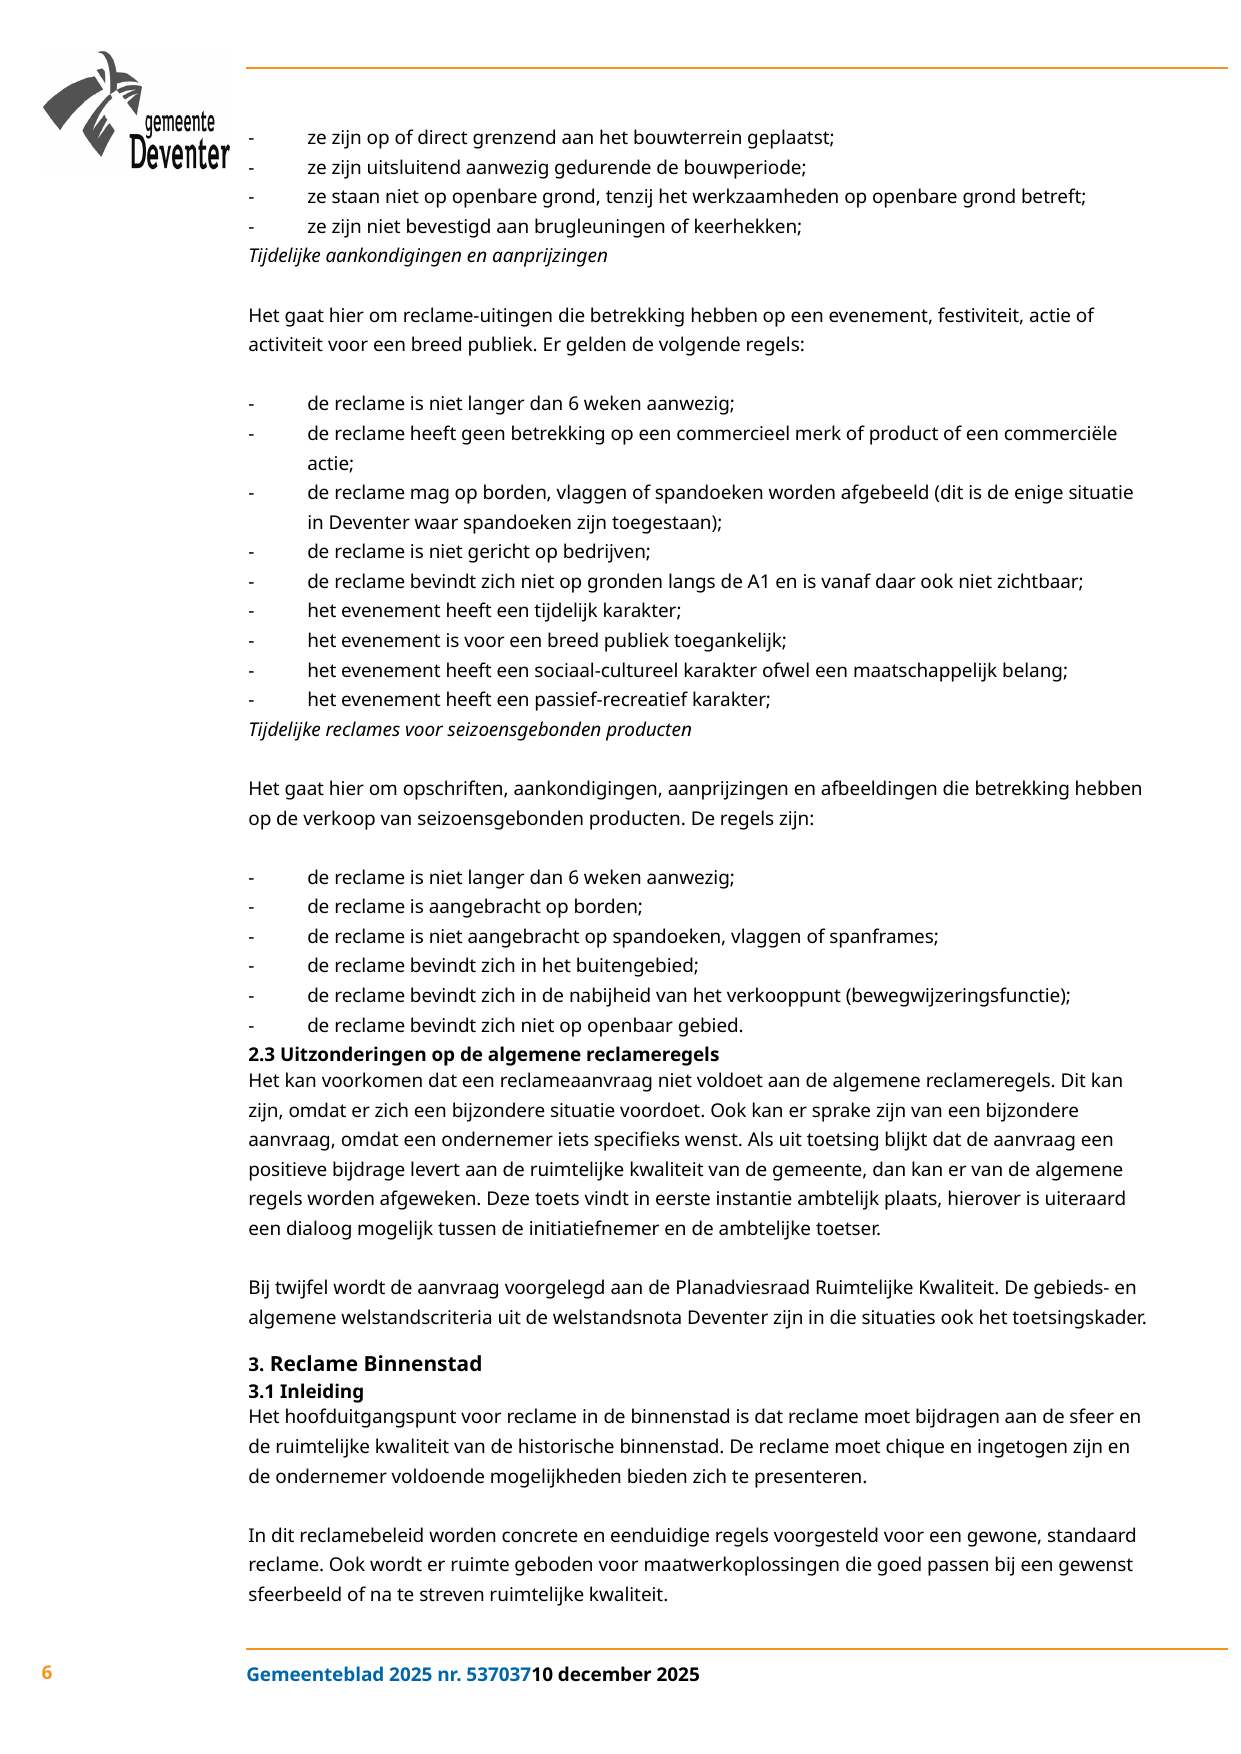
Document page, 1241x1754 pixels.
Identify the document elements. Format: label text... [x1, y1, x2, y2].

list het evenement heeft een sociaal-cultureel karakter ofwel een maatschappelijk belang; [248, 657, 1152, 683]
text 2.3 Uitzonderingen op de algemene reclameregels [248, 1041, 1152, 1067]
list ze zijn niet bevestigd aan brugleuningen of keerhekken; [248, 213, 1152, 239]
text Het gaat hier om reclame-uitingen die betrekking hebben op een evenement, festiviteit, actie of activiteit voor een breed publiek. Er gelden de volgende regels: [248, 302, 1152, 357]
text Het kan voorkomen dat een reclameaanvraag niet voldoet aan de algemene reclameregels. Dit kan zijn, omdat er zich een bijzondere situatie voordoet. Ook kan er sprake zijn van een bijzondere aanvraag, omdat een ondernemer iets specifieks wenst. Als uit toetsing blijkt dat de aanvraag een positieve bijdrage levert aan de ruimtelijke kwaliteit van de gemeente, dan kan er van de algemene regels worden afgeweken. Deze toets vindt in eerste instantie ambtelijk plaats, hierover is uiteraard een dialoog mogelijk tussen de initiatiefnemer en de ambtelijke toetser. [248, 1067, 1152, 1241]
list de reclame bevindt zich in het buitengebied; [248, 953, 1152, 978]
text Tijdelijke reclames voor seizoensgebonden producten [248, 716, 1152, 742]
list het evenement is voor een breed publiek toegankelijk; [248, 627, 1152, 653]
list de reclame is niet gericht op bedrijven; [248, 538, 1152, 564]
list ze zijn uitsluitend aanwezig gedurende de bouwperiode; [248, 154, 1152, 180]
text Het hoofduitgangspunt voor reclame in de binnenstad is dat reclame moet bijdragen aan de sfeer en de ruimtelijke kwaliteit van de historische binnenstad. De reclame moet chique en ingetogen zijn en de ondernemer voldoende mogelijkheden bieden zich te presenteren. [248, 1404, 1152, 1488]
list de reclame bevindt zich niet op openbaar gebied. [248, 1012, 1152, 1038]
list het evenement heeft een passief-recreatief karakter; [248, 686, 1152, 712]
text Tijdelijke aankondigingen en aanprijzingen [248, 243, 1152, 268]
text 3.1 Inleiding [248, 1378, 1152, 1404]
list de reclame mag op borden, vlaggen of spandoeken worden afgebeeld (dit is de enige situatie in Deventer waar spandoeken zijn toegestaan); [248, 479, 1152, 535]
text Het gaat hier om opschriften, aankondigingen, aanprijzingen en afbeeldingen die betrekking hebben op de verkoop van seizoensgebonden producten. De regels zijn: [248, 775, 1152, 831]
list het evenement heeft een tijdelijk karakter; [248, 598, 1152, 623]
list de reclame is niet langer dan 6 weken aanwezig; [248, 864, 1152, 890]
list de reclame bevindt zich niet op gronden langs de A1 en is vanaf daar ook niet zichtbaar; [248, 568, 1152, 594]
list de reclame is niet aangebracht op spandoeken, vlaggen of spanframes; [248, 923, 1152, 949]
list ze staan niet op openbare grond, tenzij het werkzaamheden op openbare grond betreft; [248, 183, 1152, 209]
text Bij twijfel wordt de aanvraag voorgelegd aan de Planadviesraad Ruimtelijke Kwaliteit. De gebieds- en algemene welstandscriteria uit de welstandsnota Deventer zijn in die situaties ook het toetsingskader. [248, 1274, 1152, 1329]
list de reclame is niet langer dan 6 weken aanwezig; [248, 391, 1152, 416]
text 3. Reclame Binnenstad [248, 1349, 1152, 1378]
text In dit reclamebeleid worden concrete en eenduidige regels voorgesteld voor een gewone, standaard reclame. Ook wordt er ruimte geboden voor maatwerkoplossingen die goed passen bij een gewenst sfeerbeeld of na te streven ruimtelijke kwaliteit. [248, 1522, 1152, 1607]
list de reclame heeft geen betrekking op een commercieel merk of product of een commerciële actie; [248, 420, 1152, 476]
list ze zijn op of direct grenzend aan het bouwterrein geplaatst; [248, 124, 1152, 150]
list de reclame bevindt zich in de nabijheid van het verkooppunt (bewegwijzeringsfunctie); [248, 982, 1152, 1008]
picture [41, 47, 231, 172]
list de reclame is aangebracht op borden; [248, 893, 1152, 919]
